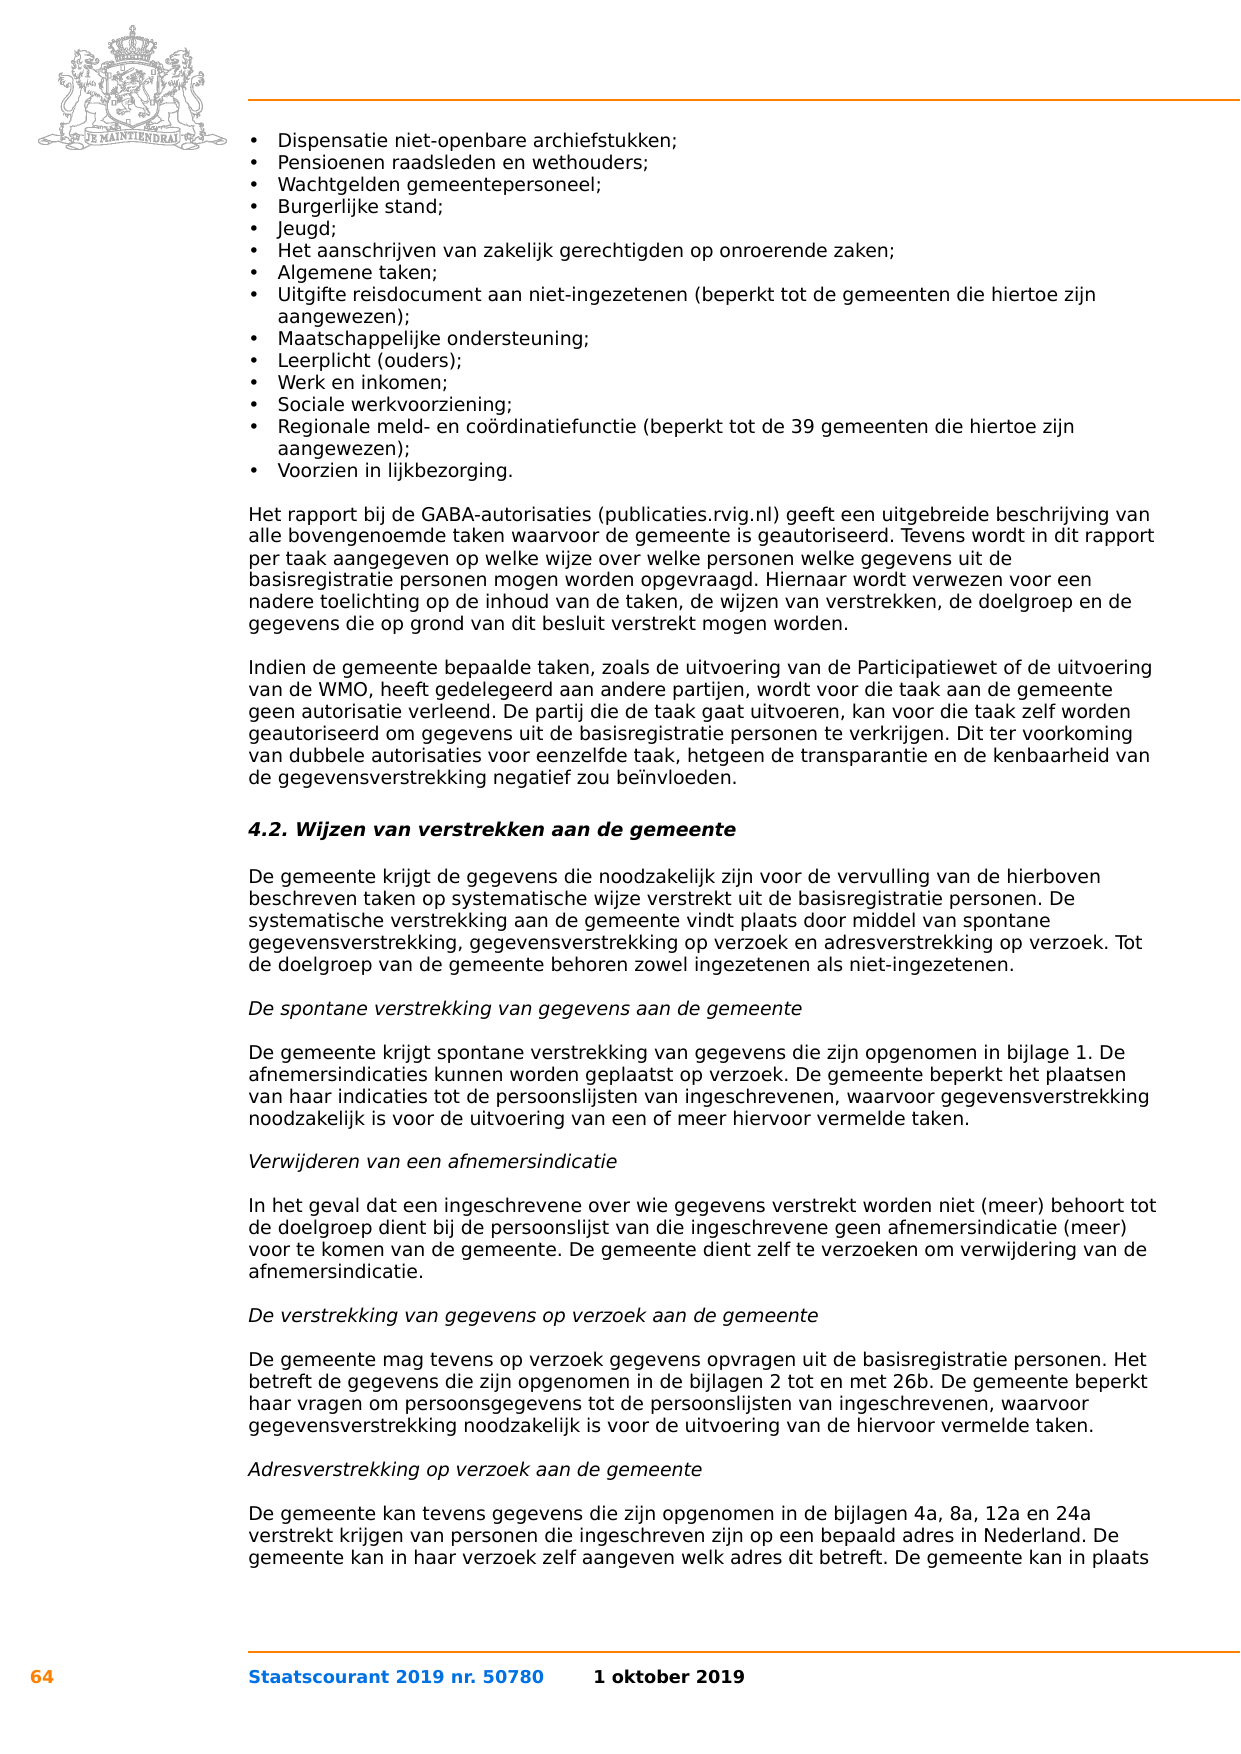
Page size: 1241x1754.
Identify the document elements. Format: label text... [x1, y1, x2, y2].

picture [38, 25, 227, 150]
text • Algemene taken; [248, 262, 1163, 284]
text • Regionale meld- en coördinatiefunctie (beperkt tot de 39 gemeenten die hiertoe zijn aangewezen); [248, 416, 1163, 459]
text Indien de gemeente bepaalde taken, zoals de uitvoering van de Participatiewet of de uitvoering van de WMO, heeft gedelegeerd aan andere partijen, wordt voor die taak aan de gemeente geen autorisatie verleend. De partij die de taak gaat uitvoeren, kan voor die taak zelf worden geautoriseerd om gegevens uit de basisregistratie personen te verkrijgen. Dit ter voorkoming van dubbele autorisaties voor eenzelfde taak, hetgeen de transparantie en de kenbaarheid van de gegevensverstrekking negatief zou beïnvloeden. [248, 657, 1163, 789]
subtitle 4.2. Wijzen van verstrekken aan de gemeente [248, 819, 1163, 841]
text • Wachtgelden gemeentepersoneel; [248, 174, 1163, 196]
text In het geval dat een ingeschrevene over wie gegevens verstrekt worden niet (meer) behoort tot de doelgroep dient bij de persoonslijst van die ingeschrevene geen afnemersindicatie (meer) voor te komen van de gemeente. De gemeente dient zelf te verzoeken om verwijdering van de afnemersindicatie. [248, 1195, 1163, 1283]
text • Dispensatie niet-openbare archiefstukken; [248, 130, 1163, 152]
text • Sociale werkvoorziening; [248, 394, 1163, 416]
text • Pensioenen raadsleden en wethouders; [248, 152, 1163, 174]
text • Voorzien in lijkbezorging. [248, 459, 1163, 482]
subtitle De verstrekking van gegevens op verzoek aan de gemeente [248, 1305, 1163, 1327]
text De gemeente krijgt de gegevens die noodzakelijk zijn voor de vervulling van de hierboven beschreven taken op systematische wijze verstrekt uit de basisregistratie personen. De systematische verstrekking aan de gemeente vindt plaats door middel van spontane gegevensverstrekking, gegevensverstrekking op verzoek en adresverstrekking op verzoek. Tot de doelgroep van de gemeente behoren zowel ingezetenen als niet-ingezetenen. [248, 866, 1163, 976]
text • Maatschappelijke ondersteuning; [248, 328, 1163, 350]
text • Het aanschrijven van zakelijk gerechtigden op onroerende zaken; [248, 240, 1163, 262]
subtitle Verwijderen van een afnemersindicatie [248, 1151, 1163, 1173]
text De gemeente krijgt spontane verstrekking van gegevens die zijn opgenomen in bijlage 1. De afnemersindicaties kunnen worden geplaatst op verzoek. De gemeente beperkt het plaatsen van haar indicaties tot de persoonslijsten van ingeschrevenen, waarvoor gegevensverstrekking noodzakelijk is voor de uitvoering van een of meer hiervoor vermelde taken. [248, 1042, 1163, 1129]
text Het rapport bij de GABA-autorisaties (publicaties.rvig.nl) geeft een uitgebreide beschrijving van alle bovengenoemde taken waarvoor de gemeente is geautoriseerd. Tevens wordt in dit rapport per taak aangegeven op welke wijze over welke personen welke gegevens uit de basisregistratie personen mogen worden opgevraagd. Hiernaar wordt verwezen voor een nadere toelichting op de inhoud van de taken, de wijzen van verstrekken, de doelgroep en de gegevens die op grond van dit besluit verstrekt mogen worden. [248, 503, 1163, 635]
text • Jeugd; [248, 218, 1163, 240]
text • Leerplicht (ouders); [248, 350, 1163, 372]
text De gemeente kan tevens gegevens die zijn opgenomen in de bijlagen 4a, 8a, 12a en 24a verstrekt krijgen van personen die ingeschreven zijn op een bepaald adres in Nederland. De gemeente kan in haar verzoek zelf aangeven welk adres dit betreft. De gemeente kan in plaats [248, 1503, 1163, 1568]
subtitle Adresverstrekking op verzoek aan de gemeente [248, 1459, 1163, 1481]
subtitle De spontane verstrekking van gegevens aan de gemeente [248, 998, 1163, 1020]
text • Werk en inkomen; [248, 372, 1163, 394]
text De gemeente mag tevens op verzoek gegevens opvragen uit de basisregistratie personen. Het betreft de gegevens die zijn opgenomen in de bijlagen 2 tot en met 26b. De gemeente beperkt haar vragen om persoonsgegevens tot de persoonslijsten van ingeschrevenen, waarvoor gegevensverstrekking noodzakelijk is voor de uitvoering van de hiervoor vermelde taken. [248, 1349, 1163, 1437]
text • Burgerlijke stand; [248, 196, 1163, 218]
text • Uitgifte reisdocument aan niet-ingezetenen (beperkt tot de gemeenten die hiertoe zijn aangewezen); [248, 284, 1163, 328]
